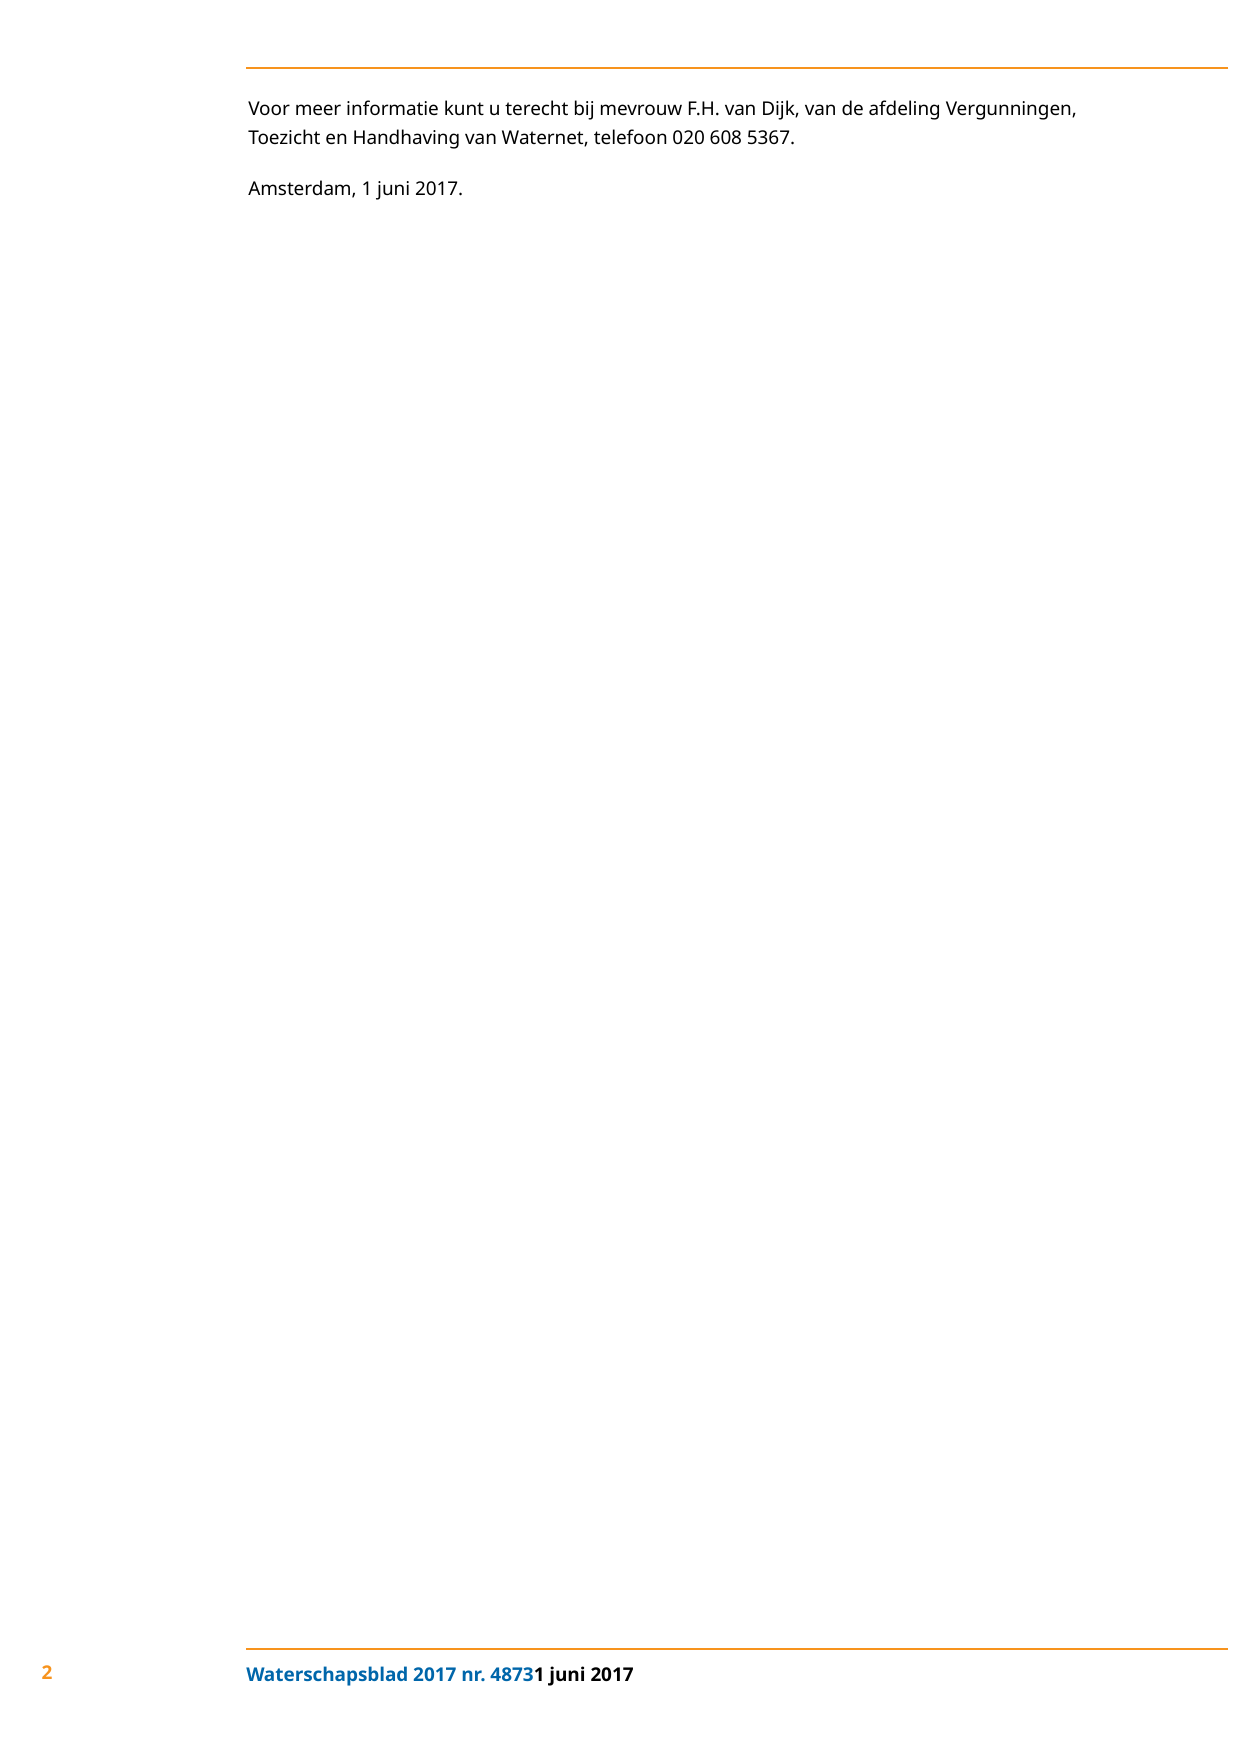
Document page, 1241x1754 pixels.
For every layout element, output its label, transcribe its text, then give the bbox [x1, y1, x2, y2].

text Amsterdam, 1 juni 2017. [248, 175, 1152, 201]
picture [41, 47, 231, 172]
text Voor meer informatie kunt u terecht bij mevrouw F.H. van Dijk, van de afdeling Vergunningen, Toezicht en Handhaving van Waternet, telefoon 020 608 5367. [248, 95, 1152, 150]
